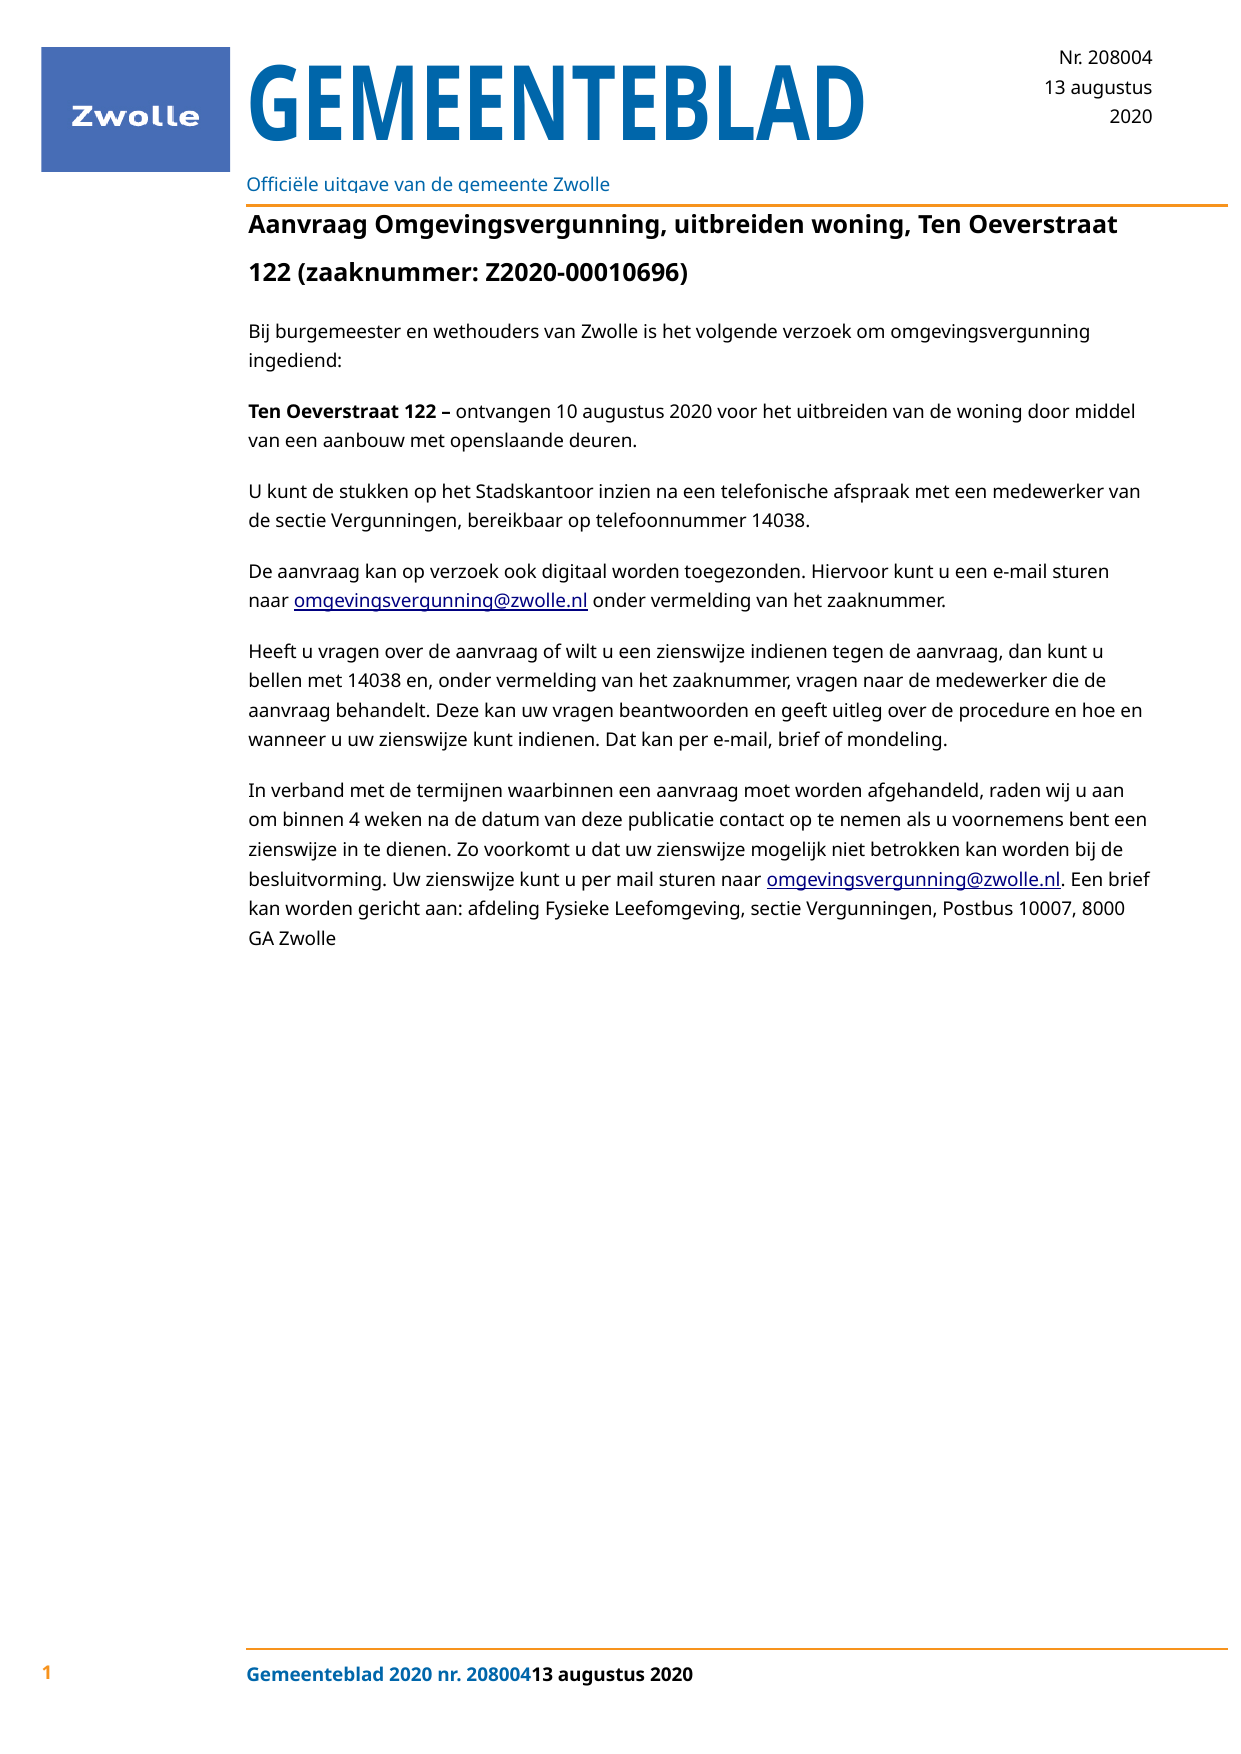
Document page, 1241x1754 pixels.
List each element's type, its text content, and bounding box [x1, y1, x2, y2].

text Bij burgemeester en wethouders van Zwolle is het volgende verzoek om omgevingsvergunning ingediend: [248, 318, 1152, 373]
text De aanvraag kan op verzoek ook digitaal worden toegezonden. Hiervoor kunt u een e-mail sturen naar omgevingsvergunning@zwolle.nl onder vermelding van het zaaknummer. [248, 558, 1152, 613]
text Aanvraag Omgevingsvergunning, uitbreiden woning, Ten Oeverstraat 122 (zaaknummer: Z2020-00010696) [248, 207, 1152, 288]
text U kunt de stukken op het Stadskantoor inzien na een telefonische afspraak met een medewerker van de sectie Vergunningen, bereikbaar op telefoonnummer 14038. [248, 478, 1152, 533]
text In verband met de termijnen waarbinnen een aanvraag moet worden afgehandeld, raden wij u aan om binnen 4 weken na de datum van deze publicatie contact op te nemen als u voornemens bent een zienswijze in te dienen. Zo voorkomt u dat uw zienswijze mogelijk niet betrokken kan worden bij de besluitvorming. Uw zienswijze kunt u per mail sturen naar omgevingsvergunning@zwolle.nl. Een brief kan worden gericht aan: afdeling Fysieke Leefomgeving, sectie Vergunningen, Postbus 10007, 8000 GA Zwolle [248, 777, 1152, 951]
text Ten Oeverstraat 122 – ontvangen 10 augustus 2020 voor het uitbreiden van de woning door middel van een aanbouw met openslaande deuren. [248, 398, 1152, 453]
picture [41, 47, 231, 172]
text Heeft u vragen over de aanvraag of wilt u een zienswijze indienen tegen de aanvraag, dan kunt u bellen met 14038 en, onder vermelding van het zaaknummer, vragen naar de medewerker die de aanvraag behandelt. Deze kan uw vragen beantwoorden en geeft uitleg over de procedure en hoe en wanneer u uw zienswijze kunt indienen. Dat kan per e-mail, brief of mondeling. [248, 638, 1152, 752]
